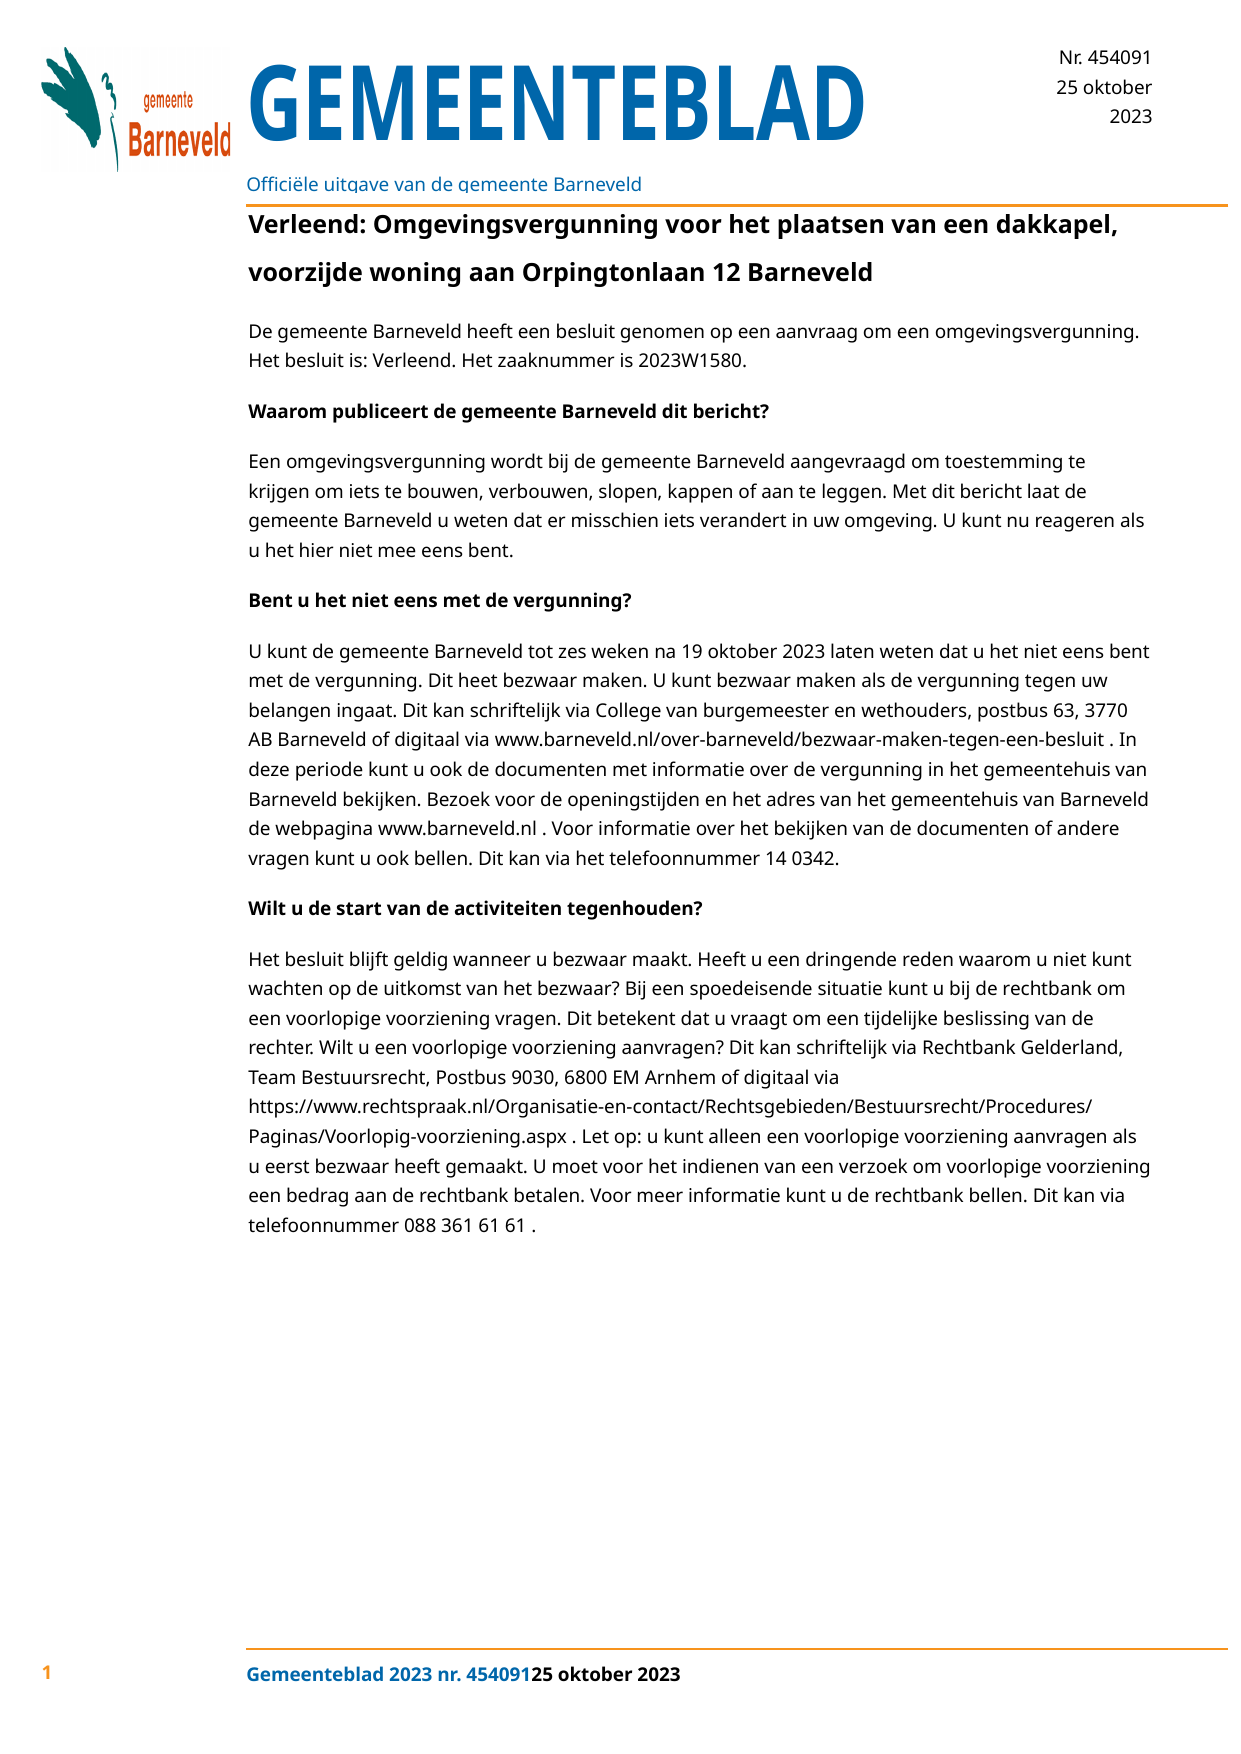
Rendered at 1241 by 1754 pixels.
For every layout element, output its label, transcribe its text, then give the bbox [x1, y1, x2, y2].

text Wilt u de start van de activiteiten tegenhouden? [248, 895, 1152, 921]
text Verleend: Omgevingsvergunning voor het plaatsen van een dakkapel, voorzijde woning aan Orpingtonlaan 12 Barneveld [248, 207, 1152, 288]
text Waarom publiceert de gemeente Barneveld dit bericht? [248, 398, 1152, 424]
text U kunt de gemeente Barneveld tot zes weken na 19 oktober 2023 laten weten dat u het niet eens bent met de vergunning. Dit heet bezwaar maken. U kunt bezwaar maken als de vergunning tegen uw belangen ingaat. Dit kan schriftelijk via College van burgemeester en wethouders, postbus 63, 3770 AB Barneveld of digitaal via www.barneveld.nl/over-barneveld/bezwaar-maken-tegen-een-besluit . In deze periode kunt u ook de documenten met informatie over de vergunning in het gemeentehuis van Barneveld bekijken. Bezoek voor de openingstijden en het adres van het gemeentehuis van Barneveld de webpagina www.barneveld.nl . Voor informatie over het bekijken van de documenten of andere vragen kunt u ook bellen. Dit kan via het telefoonnummer 14 0342. [248, 638, 1152, 871]
text De gemeente Barneveld heeft een besluit genomen op een aanvraag om een omgevingsvergunning. Het besluit is: Verleend. Het zaaknummer is 2023W1580. [248, 318, 1152, 373]
picture [41, 47, 231, 172]
text Een omgevingsvergunning wordt bij de gemeente Barneveld aangevraagd om toestemming te krijgen om iets te bouwen, verbouwen, slopen, kappen of aan te leggen. Met dit bericht laat de gemeente Barneveld u weten dat er misschien iets verandert in uw omgeving. U kunt nu reageren als u het hier niet mee eens bent. [248, 448, 1152, 563]
text Bent u het niet eens met de vergunning? [248, 587, 1152, 613]
text Het besluit blijft geldig wanneer u bezwaar maakt. Heeft u een dringende reden waarom u niet kunt wachten op de uitkomst van het bezwaar? Bij een spoedeisende situatie kunt u bij de rechtbank om een voorlopige voorziening vragen. Dit betekent dat u vraagt om een tijdelijke beslissing van de rechter. Wilt u een voorlopige voorziening aanvragen? Dit kan schriftelijk via Rechtbank Gelderland, Team Bestuursrecht, Postbus 9030, 6800 EM Arnhem of digitaal via https://www.rechtspraak.nl/Organisatie-en-contact/Rechtsgebieden/Bestuursrecht/Procedures/Paginas/Voorlopig-voorziening.aspx . Let op: u kunt alleen een voorlopige voorziening aanvragen als u eerst bezwaar heeft gemaakt. U moet voor het indienen van een verzoek om voorlopige voorziening een bedrag aan de rechtbank betalen. Voor meer informatie kunt u de rechtbank bellen. Dit kan via telefoonnummer 088 361 61 61 . [248, 946, 1152, 1238]
